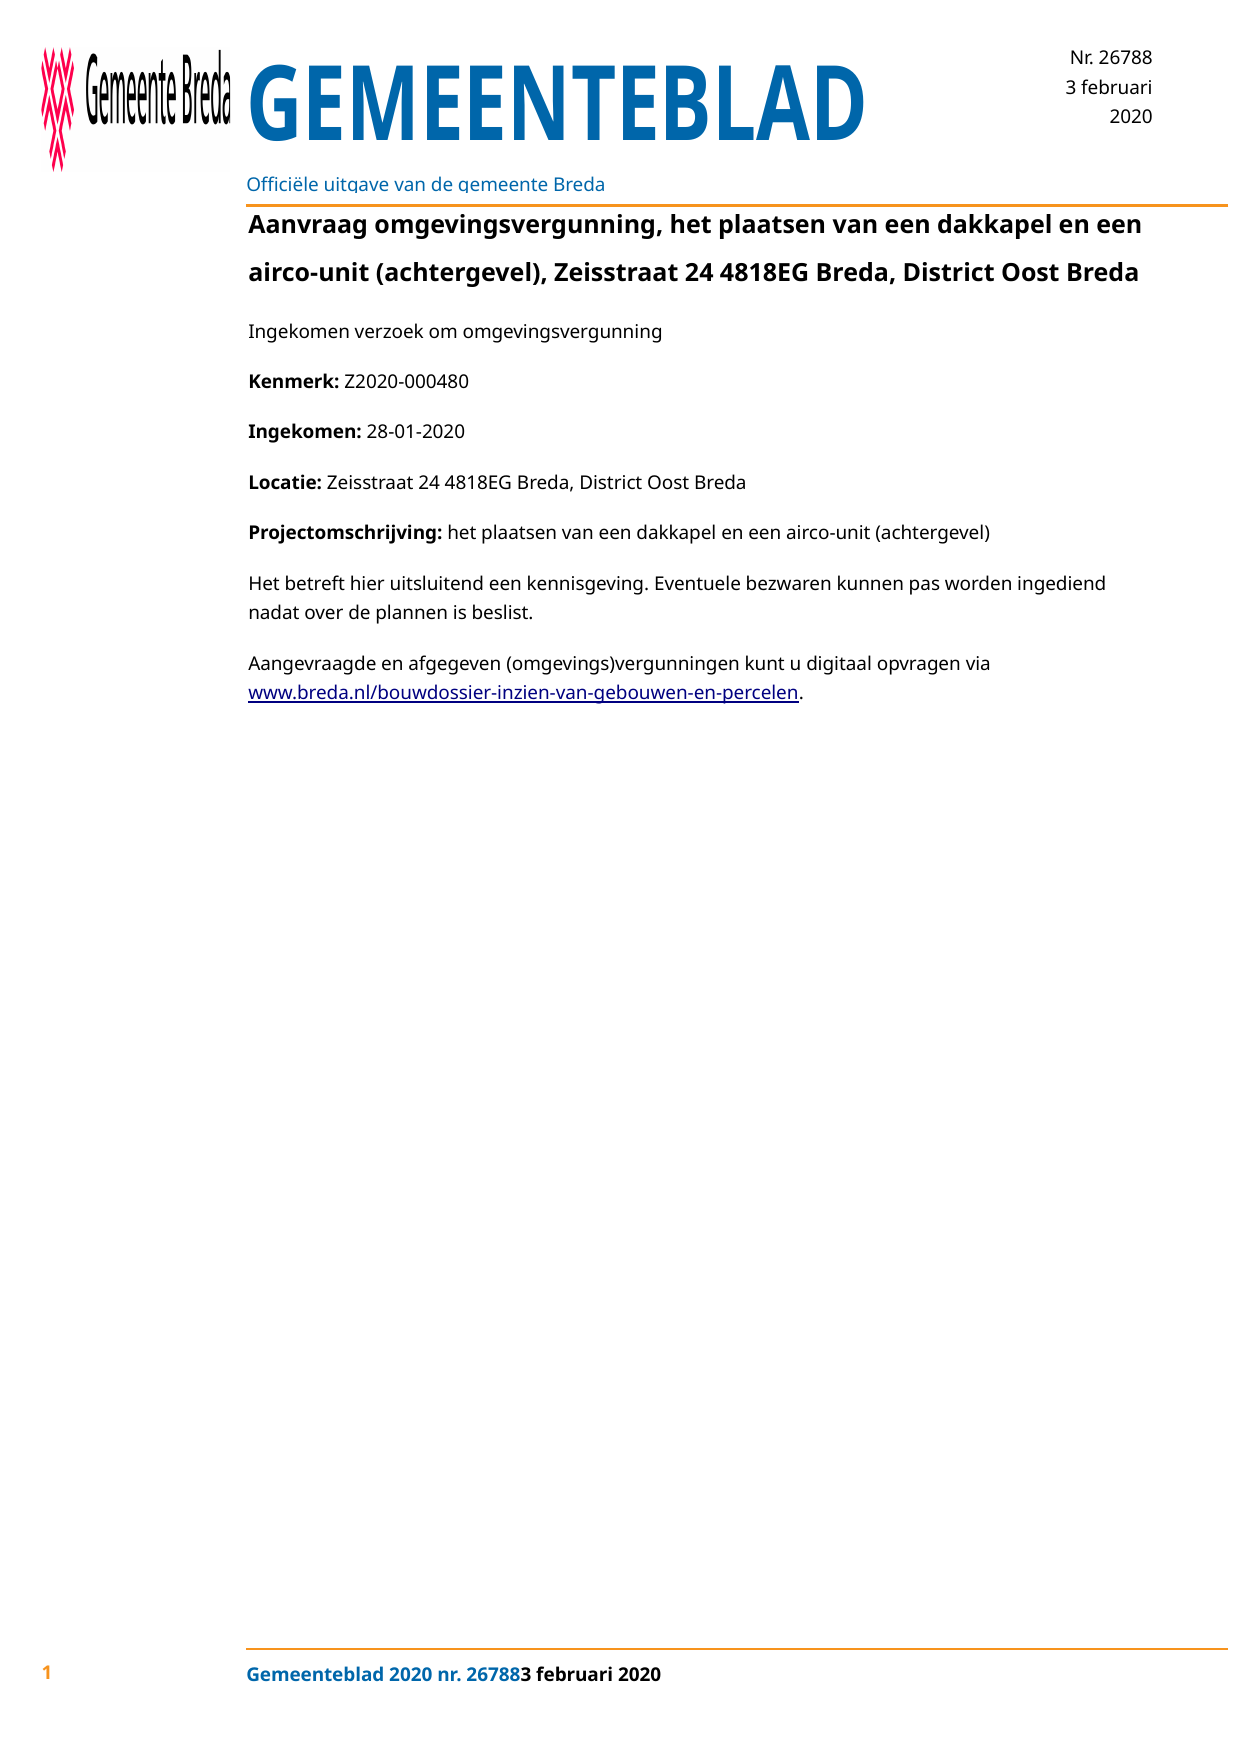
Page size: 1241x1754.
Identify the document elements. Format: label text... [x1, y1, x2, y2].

text Projectomschrijving: het plaatsen van een dakkapel en een airco-unit (achtergevel) [248, 519, 1152, 545]
text Kenmerk: Z2020-000480 [248, 368, 1152, 394]
text Ingekomen verzoek om omgevingsvergunning [248, 318, 1152, 344]
picture [41, 47, 231, 172]
text Aangevraagde en afgegeven (omgevings)vergunningen kunt u digitaal opvragen via www.breda.nl/bouwdossier-inzien-van-gebouwen-en-percelen. [248, 650, 1152, 705]
text Locatie: Zeisstraat 24 4818EG Breda, District Oost Breda [248, 469, 1152, 495]
text Het betreft hier uitsluitend een kennisgeving. Eventuele bezwaren kunnen pas worden ingediend nadat over de plannen is beslist. [248, 570, 1152, 625]
text Ingekomen: 28-01-2020 [248, 419, 1152, 444]
text Aanvraag omgevingsvergunning, het plaatsen van een dakkapel en een airco-unit (achtergevel), Zeisstraat 24 4818EG Breda, District Oost Breda [248, 207, 1152, 288]
